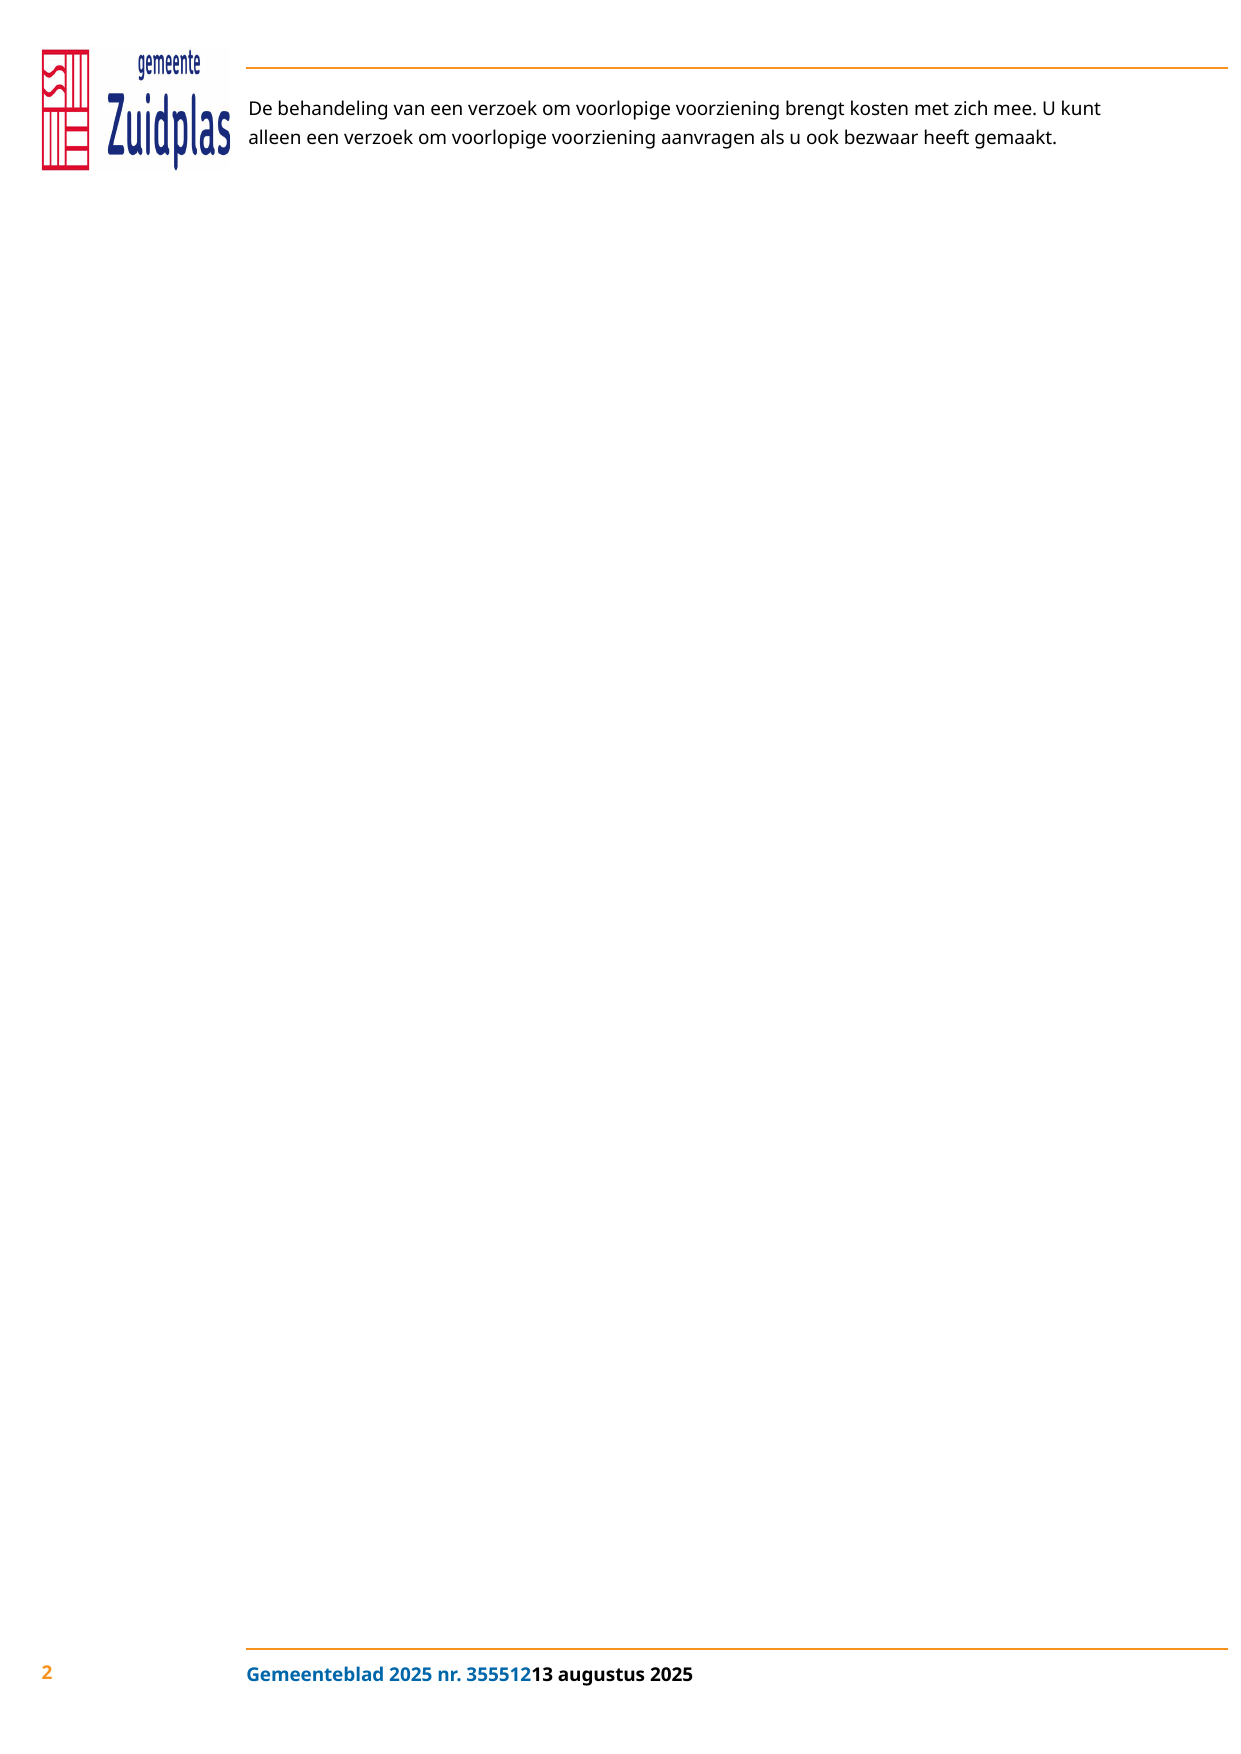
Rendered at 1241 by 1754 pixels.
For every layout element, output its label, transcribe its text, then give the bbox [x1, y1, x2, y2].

picture [41, 47, 231, 172]
text De behandeling van een verzoek om voorlopige voorziening brengt kosten met zich mee. U kunt alleen een verzoek om voorlopige voorziening aanvragen als u ook bezwaar heeft gemaakt. [248, 95, 1152, 150]
